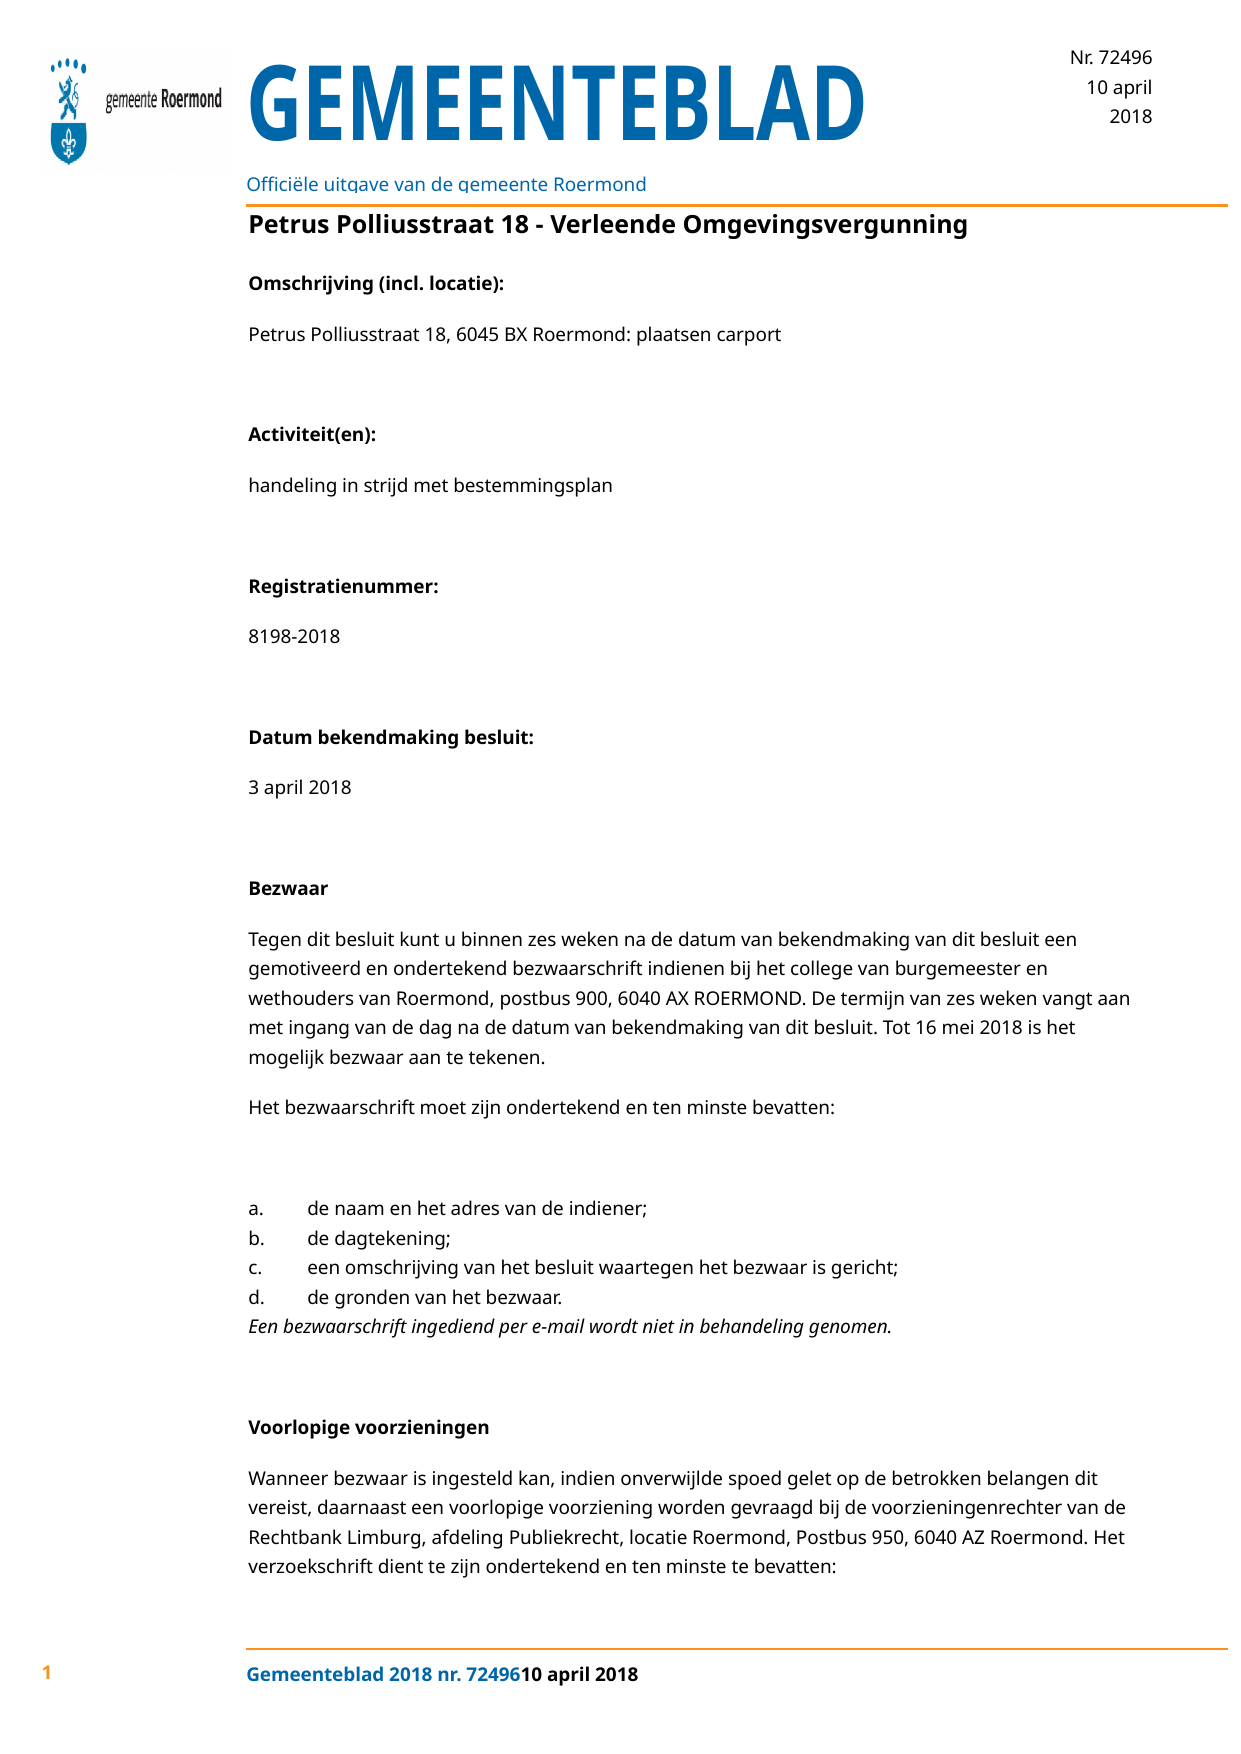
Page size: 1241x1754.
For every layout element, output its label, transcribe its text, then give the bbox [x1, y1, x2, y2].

text Wanneer bezwaar is ingesteld kan, indien onverwijlde spoed gelet op de betrokken belangen dit vereist, daarnaast een voorlopige voorziening worden gevraagd bij de voorzieningenrechter van de Rechtbank Limburg, afdeling Publiekrecht, locatie Roermond, Postbus 950, 6040 AZ Roermond. Het verzoekschrift dient te zijn ondertekend en ten minste te bevatten: [248, 1465, 1152, 1579]
list de naam en het adres van de indiener; [248, 1195, 1152, 1221]
text Activiteit(en): [248, 422, 1152, 447]
text Datum bekendmaking besluit: [248, 724, 1152, 750]
text 3 april 2018 [248, 774, 1152, 800]
text Het bezwaarschrift moet zijn ondertekend en ten minste bevatten: [248, 1094, 1152, 1120]
text handeling in strijd met bestemmingsplan [248, 472, 1152, 498]
picture [41, 47, 231, 172]
text Omschrijving (incl. locatie): [248, 270, 1152, 296]
list de dagtekening; [248, 1225, 1152, 1251]
text Petrus Polliusstraat 18, 6045 BX Roermond: plaatsen carport [248, 321, 1152, 346]
list een omschrijving van het besluit waartegen het bezwaar is gericht; [248, 1254, 1152, 1280]
text Bezwaar [248, 875, 1152, 901]
list de gronden van het bezwaar. [248, 1284, 1152, 1310]
text 8198-2018 [248, 623, 1152, 649]
text Petrus Polliusstraat 18 - Verleende Omgevingsvergunning [248, 207, 1152, 241]
text Tegen dit besluit kunt u binnen zes weken na de datum van bekendmaking van dit besluit een gemotiveerd en ondertekend bezwaarschrift indienen bij het college van burgemeester en wethouders van Roermond, postbus 900, 6040 AX ROERMOND. De termijn van zes weken vangt aan met ingang van de dag na de datum van bekendmaking van dit besluit. Tot 16 mei 2018 is het mogelijk bezwaar aan te tekenen. [248, 926, 1152, 1070]
text Registratienummer: [248, 573, 1152, 598]
text Een bezwaarschrift ingediend per e-mail wordt niet in behandeling genomen. [248, 1314, 1152, 1339]
text Voorlopige voorzieningen [248, 1414, 1152, 1440]
